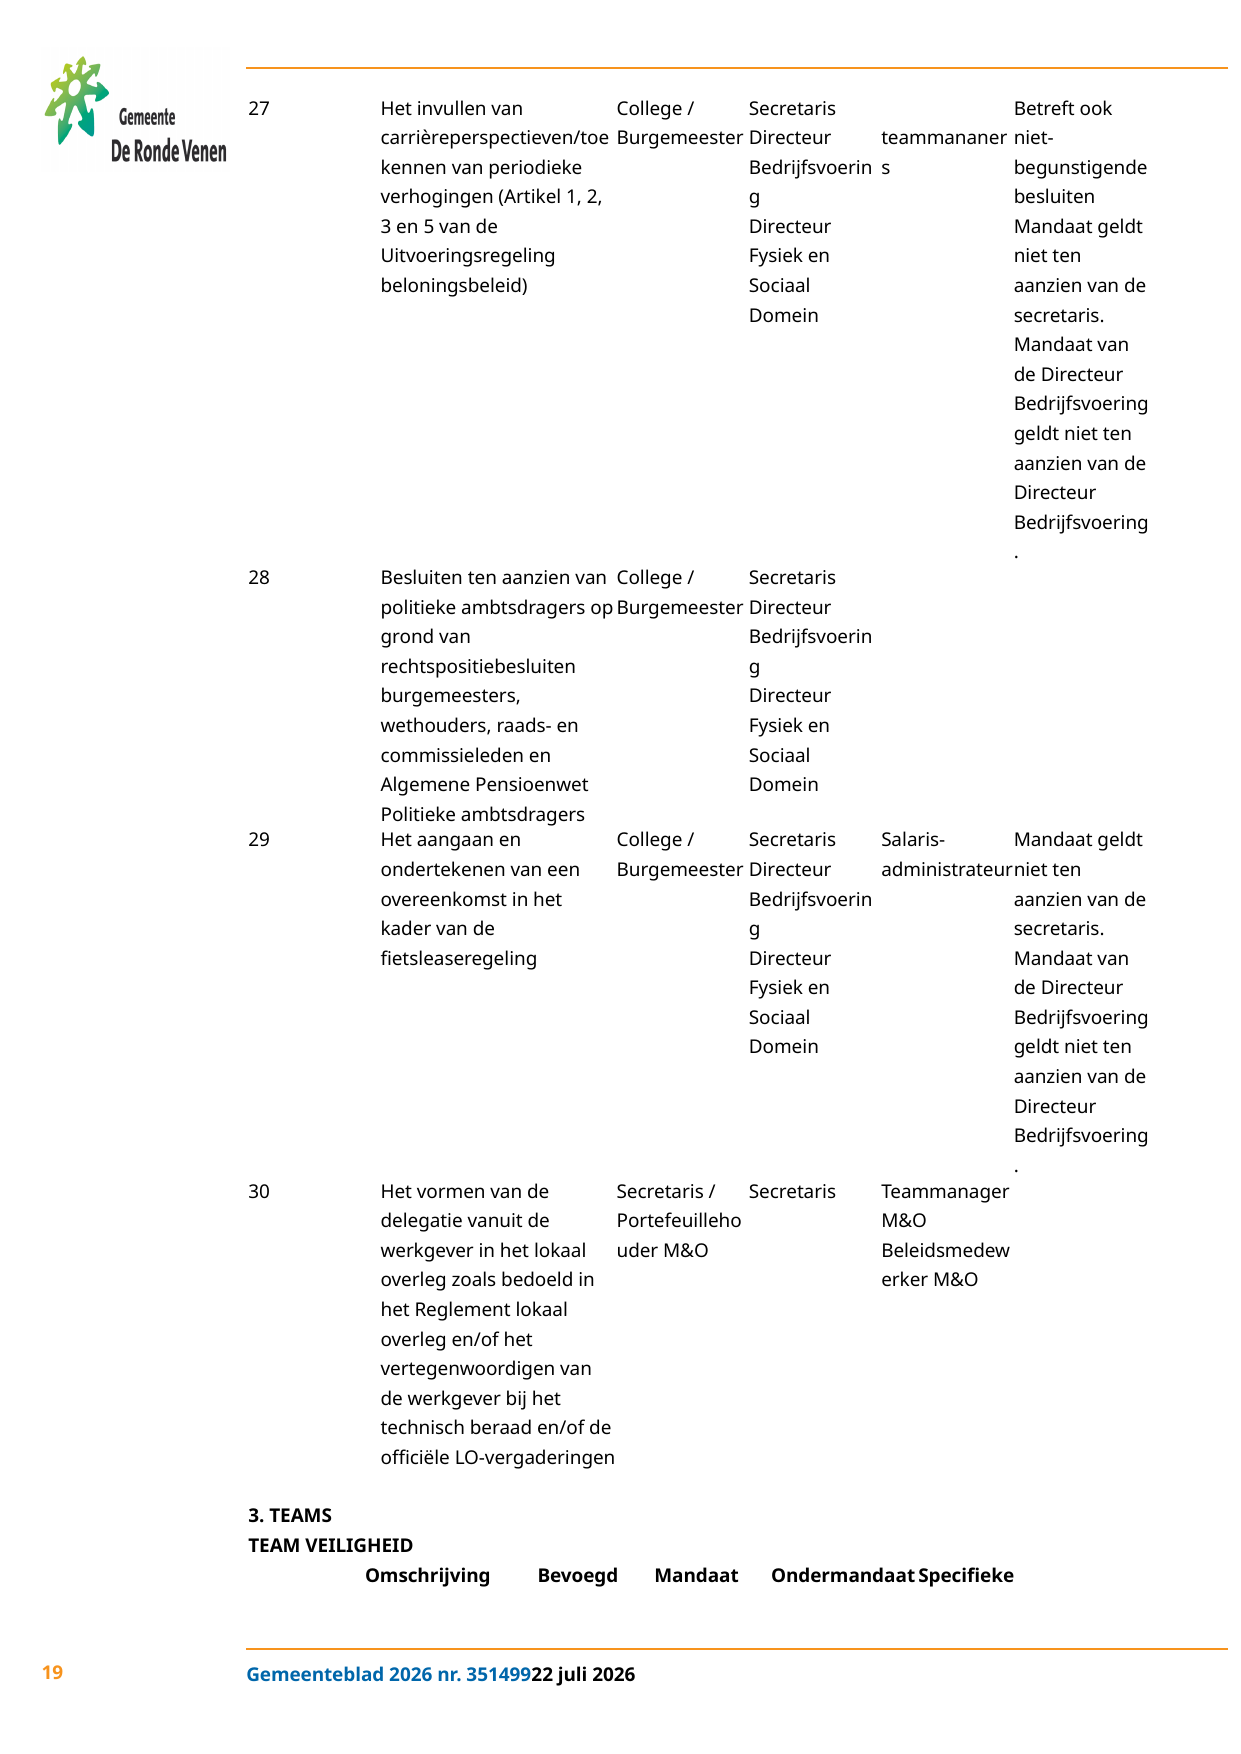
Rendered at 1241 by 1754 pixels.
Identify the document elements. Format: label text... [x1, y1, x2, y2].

table_cell Teammanager M&O Beleidsmedewerker M&O [881, 1178, 1013, 1470]
table_cell 28 [248, 564, 380, 827]
table_cell Het invullen van carrièreperspectieven/toekennen van periodieke verhogingen (Artikel 1, 2, 3 en 5 van de Uitvoeringsregeling beloningsbeleid) [380, 95, 616, 564]
table_cell College / Burgemeester [616, 564, 749, 827]
table_cell College / Burgemeester [616, 827, 749, 1178]
table_header [248, 1562, 365, 1588]
table_header Ondermandaat [771, 1562, 918, 1588]
table_cell Besluiten ten aanzien van politieke ambtsdragers op grond van rechtspositiebesluiten burgemeesters, wethouders, raads- en commissieleden en Algemene Pensioenwet Politieke ambtsdragers [380, 564, 616, 827]
table_cell 30 [248, 1178, 380, 1470]
table_cell Het vormen van de delegatie vanuit de werkgever in het lokaal overleg zoals bedoeld in het Reglement lokaal overleg en/of het vertegenwoordigen van de werkgever bij het technisch beraad en/of de officiële LO-vergaderingen [380, 1178, 616, 1470]
text TEAM VEILIGHEID [248, 1532, 1152, 1558]
table_cell [1014, 1178, 1152, 1470]
table_cell [1014, 564, 1152, 827]
table_cell College / Burgemeester [616, 95, 749, 564]
table_header Specifieke [918, 1562, 1035, 1588]
picture [41, 47, 231, 172]
table_cell Secretaris [749, 1178, 881, 1470]
table_cell 29 [248, 827, 380, 1178]
table_cell Secretaris Directeur Bedrijfsvoering Directeur Fysiek en Sociaal Domein [749, 95, 881, 564]
table_cell [881, 564, 1013, 827]
table_header Mandaat [654, 1562, 771, 1588]
text 3. TEAMS [248, 1503, 1152, 1528]
table_cell teammananers [881, 95, 1013, 564]
table_cell Salaris-administrateur [881, 827, 1013, 1178]
table_cell Mandaat geldt niet ten aanzien van de secretaris. Mandaat van de Directeur Bedrijfsvoering geldt niet ten aanzien van de Directeur Bedrijfsvoering. [1014, 827, 1152, 1178]
table_header Bevoegd [537, 1562, 654, 1588]
table_cell Secretaris Directeur Bedrijfsvoering Directeur Fysiek en Sociaal Domein [749, 827, 881, 1178]
table_header Omschrijving [365, 1562, 537, 1588]
table_cell Secretaris / Portefeuillehouder M&O [616, 1178, 749, 1470]
table_cell Secretaris Directeur Bedrijfsvoering Directeur Fysiek en Sociaal Domein [749, 564, 881, 827]
table_cell Het aangaan en ondertekenen van een overeenkomst in het kader van de fietsleaseregeling [380, 827, 616, 1178]
table_cell 27 [248, 95, 380, 564]
table_cell Betreft ook niet-begunstigende besluiten Mandaat geldt niet ten aanzien van de secretaris. Mandaat van de Directeur Bedrijfsvoering geldt niet ten aanzien van de Directeur Bedrijfsvoering. [1014, 95, 1152, 564]
